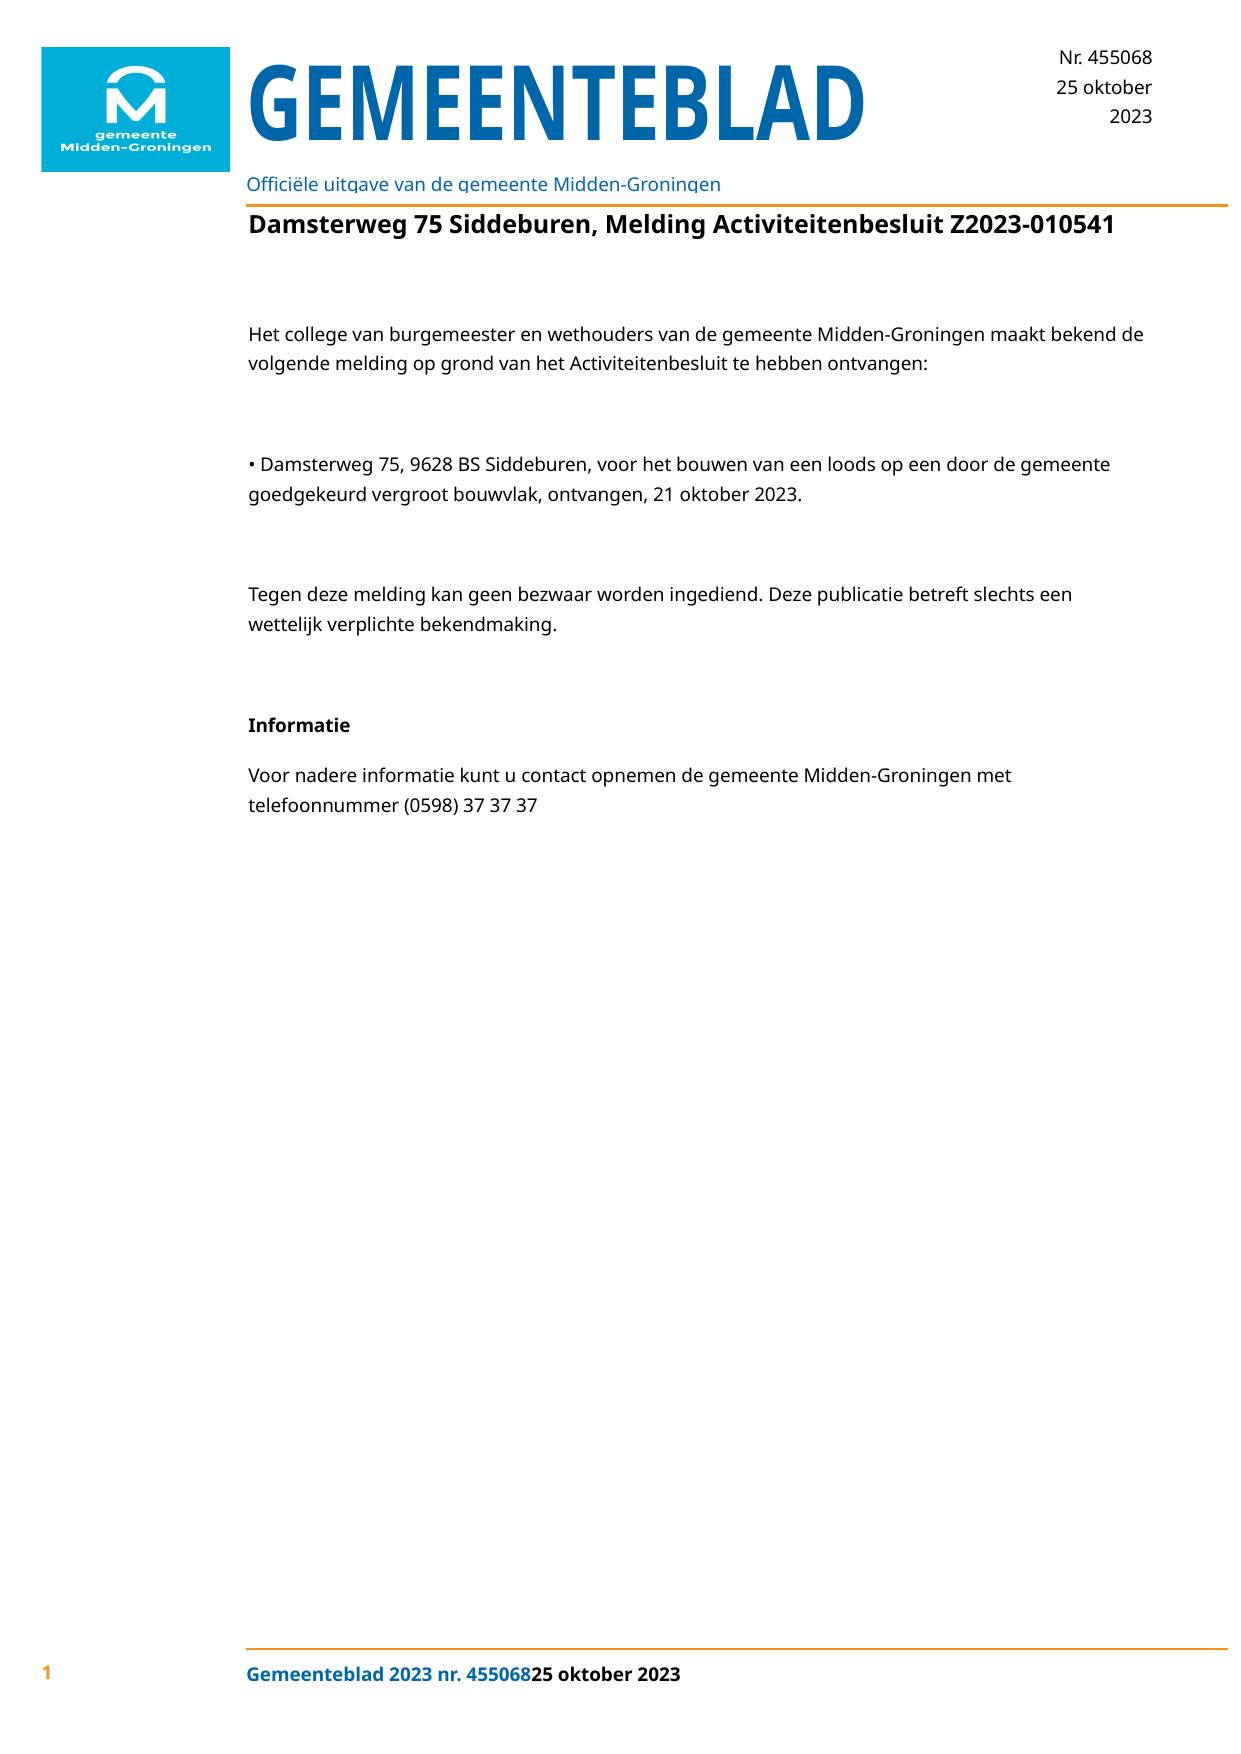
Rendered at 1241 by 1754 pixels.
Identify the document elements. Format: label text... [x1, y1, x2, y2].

text Informatie [248, 712, 1152, 738]
picture [108, 66, 164, 82]
text Voor nadere informatie kunt u contact opnemen de gemeente Midden-Groningen met telefoonnummer (0598) 37 37 37 [248, 762, 1152, 818]
picture [184, 146, 190, 153]
text • Damsterweg 75, 9628 BS Siddeburen, voor het bouwen van een loods op een door de gemeente goedgekeurd vergroot bouwvlak, ontvangen, 21 oktober 2023. [248, 451, 1152, 506]
text Damsterweg 75 Siddeburen, Melding Activiteitenbesluit Z2023-010541 [248, 207, 1152, 241]
picture [107, 89, 165, 122]
text Het college van burgemeester en wethouders van de gemeente Midden-Groningen maakt bekend de volgende melding op grond van het Activiteitenbesluit te hebben ontvangen: [248, 321, 1152, 376]
text Tegen deze melding kan geen bezwaar worden ingediend. Deze publicatie betreft slechts een wettelijk verplichte bekendmaking. [248, 582, 1152, 637]
